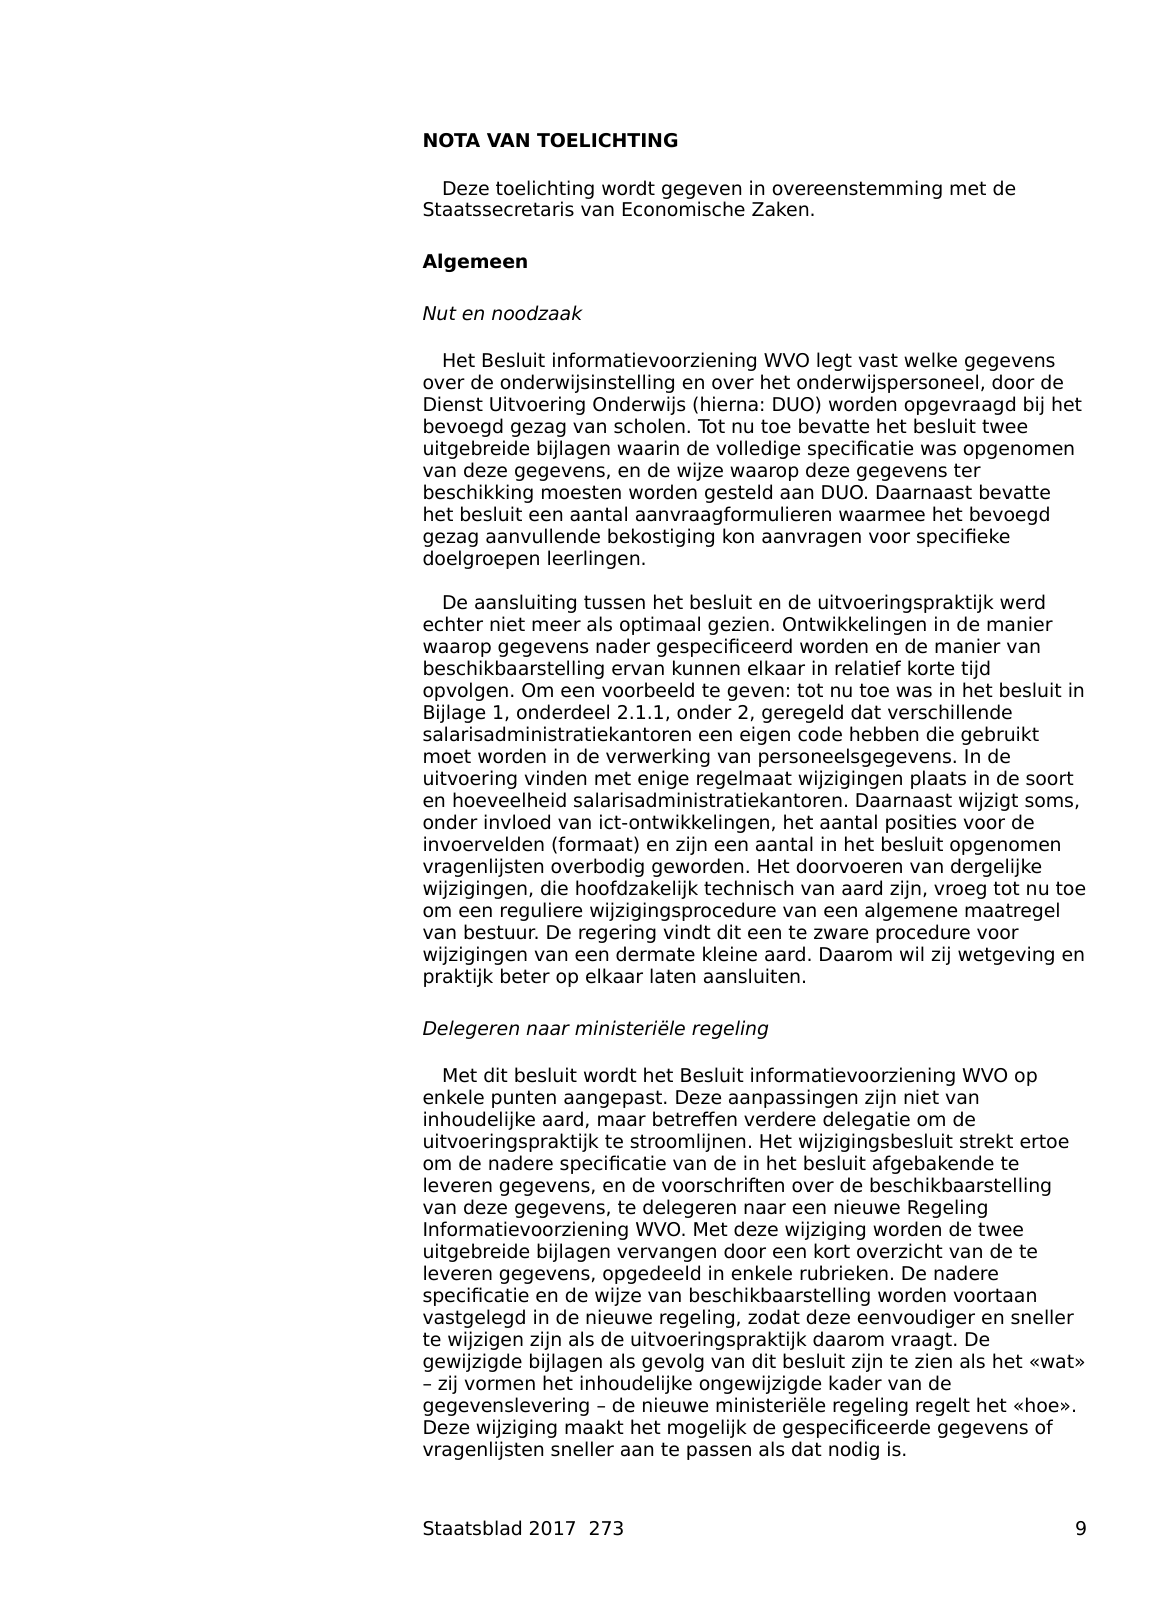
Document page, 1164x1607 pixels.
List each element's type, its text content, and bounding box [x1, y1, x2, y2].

subtitle Algemeen [422, 251, 1087, 273]
text De aansluiting tussen het besluit en de uitvoeringspraktijk werd echter niet meer als optimaal gezien. Ontwikkelingen in de manier waarop gegevens nader gespecificeerd worden en de manier van beschikbaarstelling ervan kunnen elkaar in relatief korte tijd opvolgen. Om een voorbeeld te geven: tot nu toe was in het besluit in Bijlage 1, onderdeel 2.1.1, onder 2, geregeld dat verschillende salarisadministratiekantoren een eigen code hebben die gebruikt moet worden in de verwerking van personeelsgegevens. In de uitvoering vinden met enige regelmaat wijzigingen plaats in de soort en hoeveelheid salarisadministratiekantoren. Daarnaast wijzigt soms, onder invloed van ict-ontwikkelingen, het aantal posities voor de invoervelden (formaat) en zijn een aantal in het besluit opgenomen vragenlijsten overbodig geworden. Het doorvoeren van dergelijke wijzigingen, die hoofdzakelijk technisch van aard zijn, vroeg tot nu toe om een reguliere wijzigingsprocedure van een algemene maatregel van bestuur. De regering vindt dit een te zware procedure voor wijzigingen van een dermate kleine aard. Daarom wil zij wetgeving en praktijk beter op elkaar laten aansluiten. [422, 592, 1087, 988]
text Met dit besluit wordt het Besluit informatievoorziening WVO op enkele punten aangepast. Deze aanpassingen zijn niet van inhoudelijke aard, maar betreffen verdere delegatie om de uitvoeringspraktijk te stroomlijnen. Het wijzigingsbesluit strekt ertoe om de nadere specificatie van de in het besluit afgebakende te leveren gegevens, en de voorschriften over de beschikbaarstelling van deze gegevens, te delegeren naar een nieuwe Regeling Informatievoorziening WVO. Met deze wijziging worden de twee uitgebreide bijlagen vervangen door een kort overzicht van de te leveren gegevens, opgedeeld in enkele rubrieken. De nadere specificatie en de wijze van beschikbaarstelling worden voortaan vastgelegd in de nieuwe regeling, zodat deze eenvoudiger en sneller te wijzigen zijn als de uitvoeringspraktijk daarom vraagt. De gewijzigde bijlagen als gevolg van dit besluit zijn te zien als het «wat» – zij vormen het inhoudelijke ongewijzigde kader van de gegevenslevering – de nieuwe ministeriële regeling regelt het «hoe». Deze wijziging maakt het mogelijk de gespecificeerde gegevens of vragenlijsten sneller aan te passen als dat nodig is. [422, 1065, 1087, 1461]
subtitle NOTA VAN TOELICHTING [422, 130, 1087, 152]
text Deze toelichting wordt gegeven in overeenstemming met de Staatssecretaris van Economische Zaken. [422, 177, 1087, 221]
subtitle Delegeren naar ministeriële regeling [422, 1018, 1087, 1040]
subtitle Nut en noodzaak [422, 303, 1087, 325]
text Het Besluit informatievoorziening WVO legt vast welke gegevens over de onderwijsinstelling en over het onderwijspersoneel, door de Dienst Uitvoering Onderwijs (hierna: DUO) worden opgevraagd bij het bevoegd gezag van scholen. Tot nu toe bevatte het besluit twee uitgebreide bijlagen waarin de volledige specificatie was opgenomen van deze gegevens, en de wijze waarop deze gegevens ter beschikking moesten worden gesteld aan DUO. Daarnaast bevatte het besluit een aantal aanvraagformulieren waarmee het bevoegd gezag aanvullende bekostiging kon aanvragen voor specifieke doelgroepen leerlingen. [422, 350, 1087, 570]
